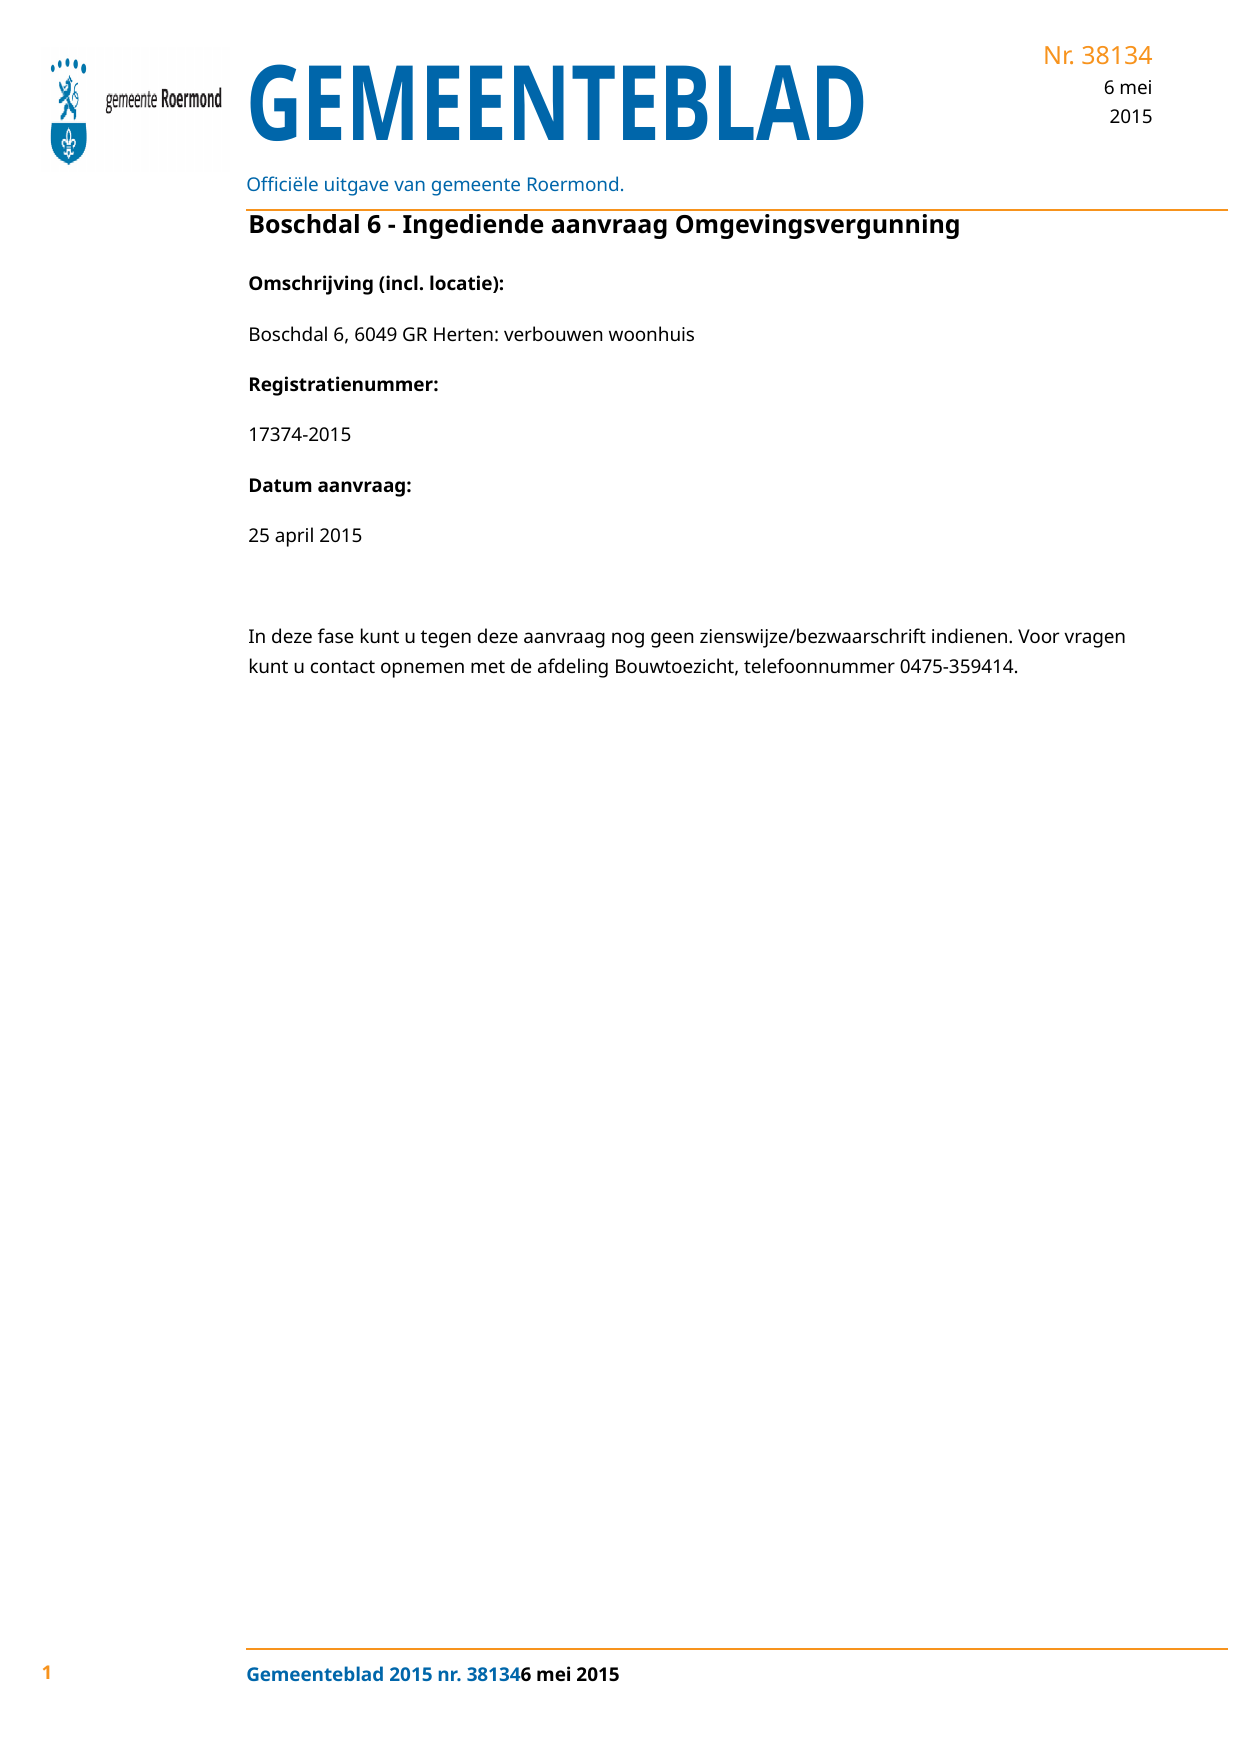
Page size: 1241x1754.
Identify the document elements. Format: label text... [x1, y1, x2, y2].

text Omschrijving (incl. locatie): [248, 270, 1152, 296]
text Boschdal 6 - Ingediende aanvraag Omgevingsvergunning [248, 211, 1152, 241]
text In deze fase kunt u tegen deze aanvraag nog geen zienswijze/bezwaarschrift indienen. Voor vragen kunt u contact opnemen met de afdeling Bouwtoezicht, telefoonnummer 0475-359414. [248, 623, 1152, 678]
text Registratienummer: [248, 371, 1152, 397]
text Datum aanvraag: [248, 472, 1152, 498]
text 17374-2015 [248, 422, 1152, 447]
text 25 april 2015 [248, 522, 1152, 548]
text Boschdal 6, 6049 GR Herten: verbouwen woonhuis [248, 321, 1152, 346]
picture [41, 47, 231, 172]
